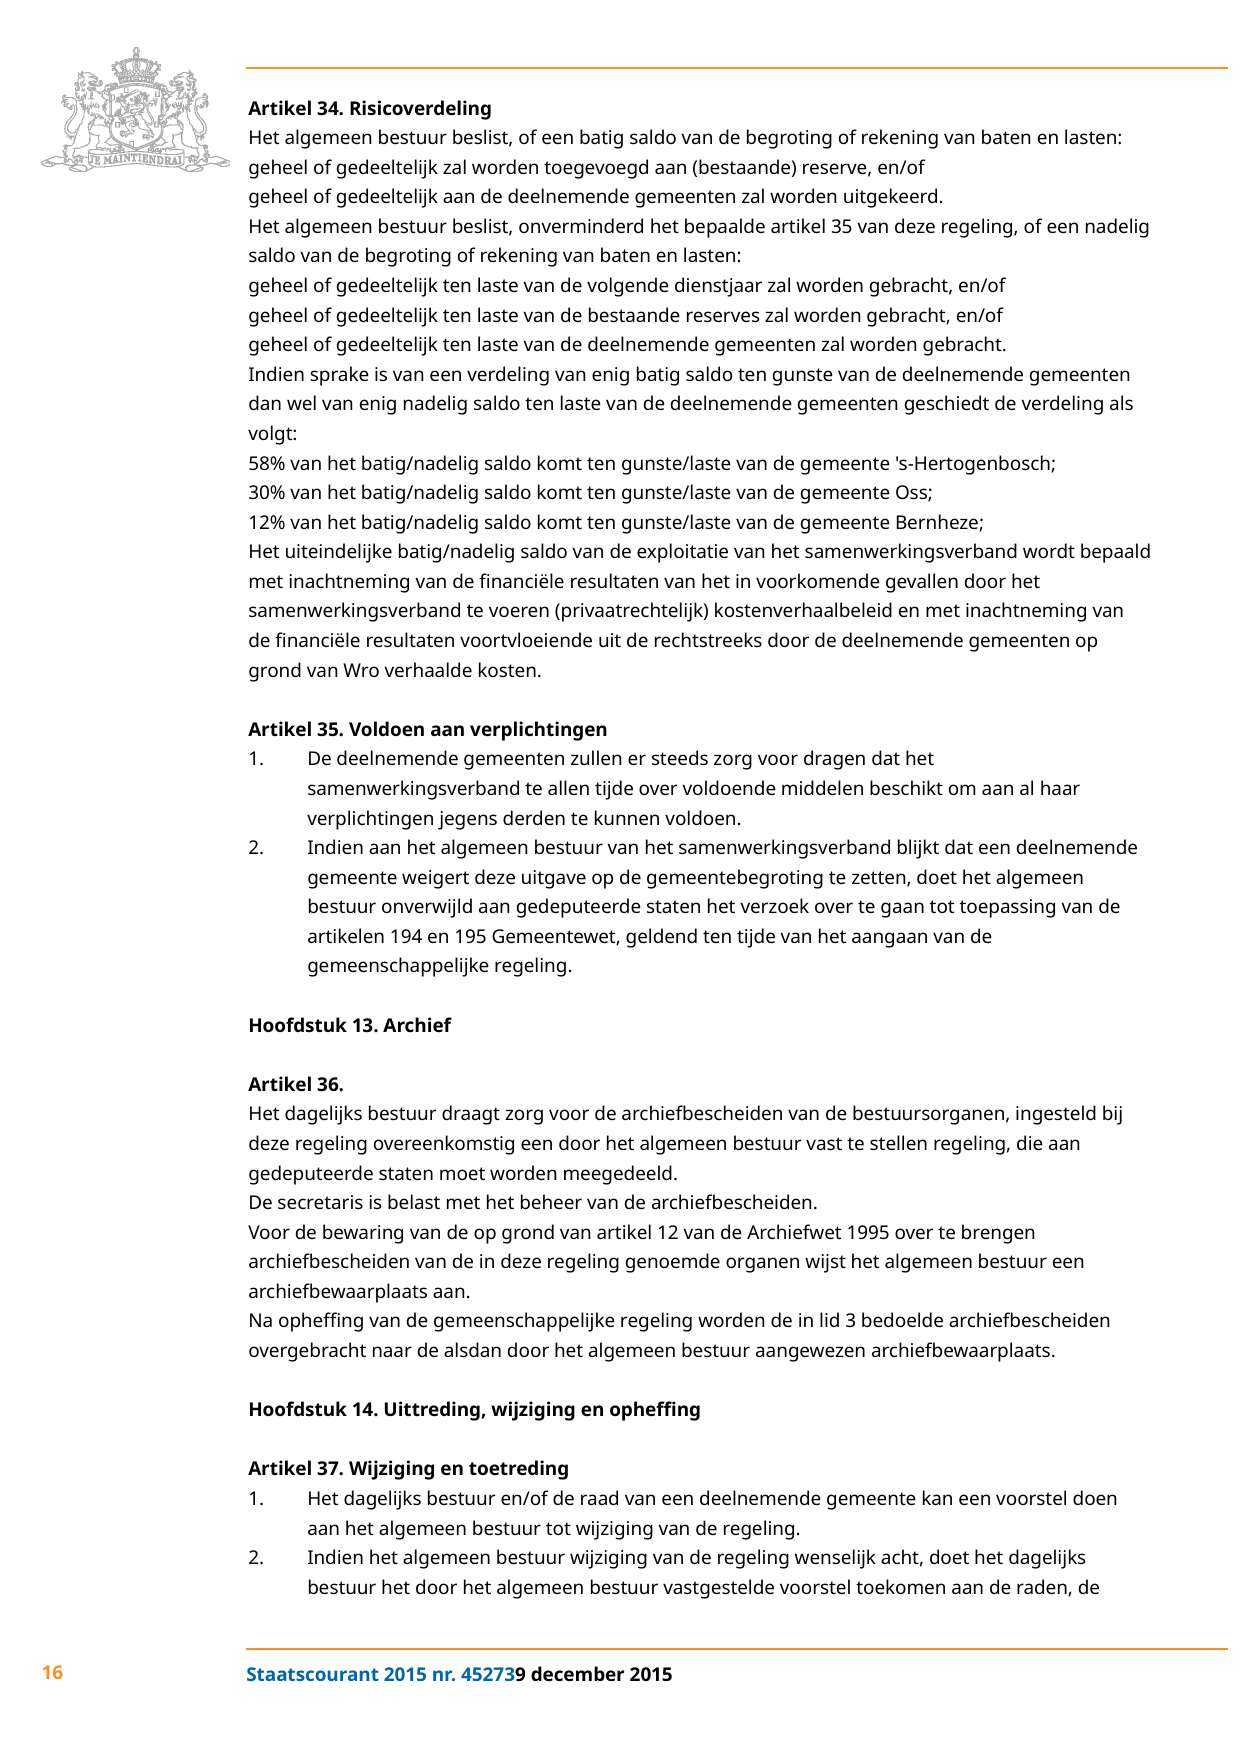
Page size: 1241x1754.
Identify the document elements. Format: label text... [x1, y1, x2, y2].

text geheel of gedeeltelijk aan de deelnemende gemeenten zal worden uitgekeerd. [248, 183, 1152, 209]
text Het dagelijks bestuur draagt zorg voor de archiefbescheiden van de bestuursorganen, ingesteld bij deze regeling overeenkomstig een door het algemeen bestuur vast te stellen regeling, die aan gedeputeerde staten moet worden meegedeeld. [248, 1101, 1152, 1186]
text 30% van het batig/nadelig saldo komt ten gunste/laste van de gemeente Oss; [248, 479, 1152, 505]
list Indien het algemeen bestuur wijziging van de regeling wenselijk acht, doet het dagelijks bestuur het door het algemeen bestuur vastgestelde voorstel toekomen aan de raden, de [248, 1544, 1152, 1600]
text Het algemeen bestuur beslist, onverminderd het bepaalde artikel 35 van deze regeling, of een nadelig saldo van de begroting of rekening van baten en lasten: [248, 213, 1152, 268]
list De deelnemende gemeenten zullen er steeds zorg voor dragen dat het samenwerkingsverband te allen tijde over voldoende middelen beschikt om aan al haar verplichtingen jegens derden te kunnen voldoen. [248, 746, 1152, 831]
text geheel of gedeeltelijk zal worden toegevoegd aan (bestaande) reserve, en/of [248, 154, 1152, 180]
text Het uiteindelijke batig/nadelig saldo van de exploitatie van het samenwerkingsverband wordt bepaald met inachtneming van de financiële resultaten van het in voorkomende gevallen door het samenwerkingsverband te voeren (privaatrechtelijk) kostenverhaalbeleid en met inachtneming van de financiële resultaten voortvloeiende uit de rechtstreeks door de deelnemende gemeenten op grond van Wro verhaalde kosten. [248, 538, 1152, 683]
text Na opheffing van de gemeenschappelijke regeling worden de in lid 3 bedoelde archiefbescheiden overgebracht naar de alsdan door het algemeen bestuur aangewezen archiefbewaarplaats. [248, 1308, 1152, 1363]
text Artikel 37. Wijziging en toetreding [248, 1456, 1152, 1481]
picture [41, 47, 231, 172]
text Indien sprake is van een verdeling van enig batig saldo ten gunste van de deelnemende gemeenten dan wel van enig nadelig saldo ten laste van de deelnemende gemeenten geschiedt de verdeling als volgt: [248, 361, 1152, 446]
text Artikel 35. Voldoen aan verplichtingen [248, 716, 1152, 742]
text Voor de bewaring van de op grond van artikel 12 van de Archiefwet 1995 over te brengen archiefbescheiden van de in deze regeling genoemde organen wijst het algemeen bestuur een archiefbewaarplaats aan. [248, 1219, 1152, 1304]
text geheel of gedeeltelijk ten laste van de bestaande reserves zal worden gebracht, en/of [248, 302, 1152, 328]
list Het dagelijks bestuur en/of de raad van een deelnemende gemeente kan een voorstel doen aan het algemeen bestuur tot wijziging van de regeling. [248, 1485, 1152, 1541]
text De secretaris is belast met het beheer van de archiefbescheiden. [248, 1189, 1152, 1215]
text Het algemeen bestuur beslist, of een batig saldo van de begroting of rekening van baten en lasten: [248, 124, 1152, 150]
text Artikel 36. [248, 1071, 1152, 1097]
text Hoofdstuk 14. Uittreding, wijziging en opheffing [248, 1396, 1152, 1422]
text 12% van het batig/nadelig saldo komt ten gunste/laste van de gemeente Bernheze; [248, 509, 1152, 535]
text Hoofdstuk 13. Archief [248, 1012, 1152, 1038]
text geheel of gedeeltelijk ten laste van de deelnemende gemeenten zal worden gebracht. [248, 331, 1152, 357]
text Artikel 34. Risicoverdeling [248, 95, 1152, 121]
text 58% van het batig/nadelig saldo komt ten gunste/laste van de gemeente 's-Hertogenbosch; [248, 450, 1152, 476]
text geheel of gedeeltelijk ten laste van de volgende dienstjaar zal worden gebracht, en/of [248, 272, 1152, 298]
list Indien aan het algemeen bestuur van het samenwerkingsverband blijkt dat een deelnemende gemeente weigert deze uitgave op de gemeentebegroting te zetten, doet het algemeen bestuur onverwijld aan gedeputeerde staten het verzoek over te gaan tot toepassing van de artikelen 194 en 195 Gemeentewet, geldend ten tijde van het aangaan van de gemeenschappelijke regeling. [248, 834, 1152, 978]
